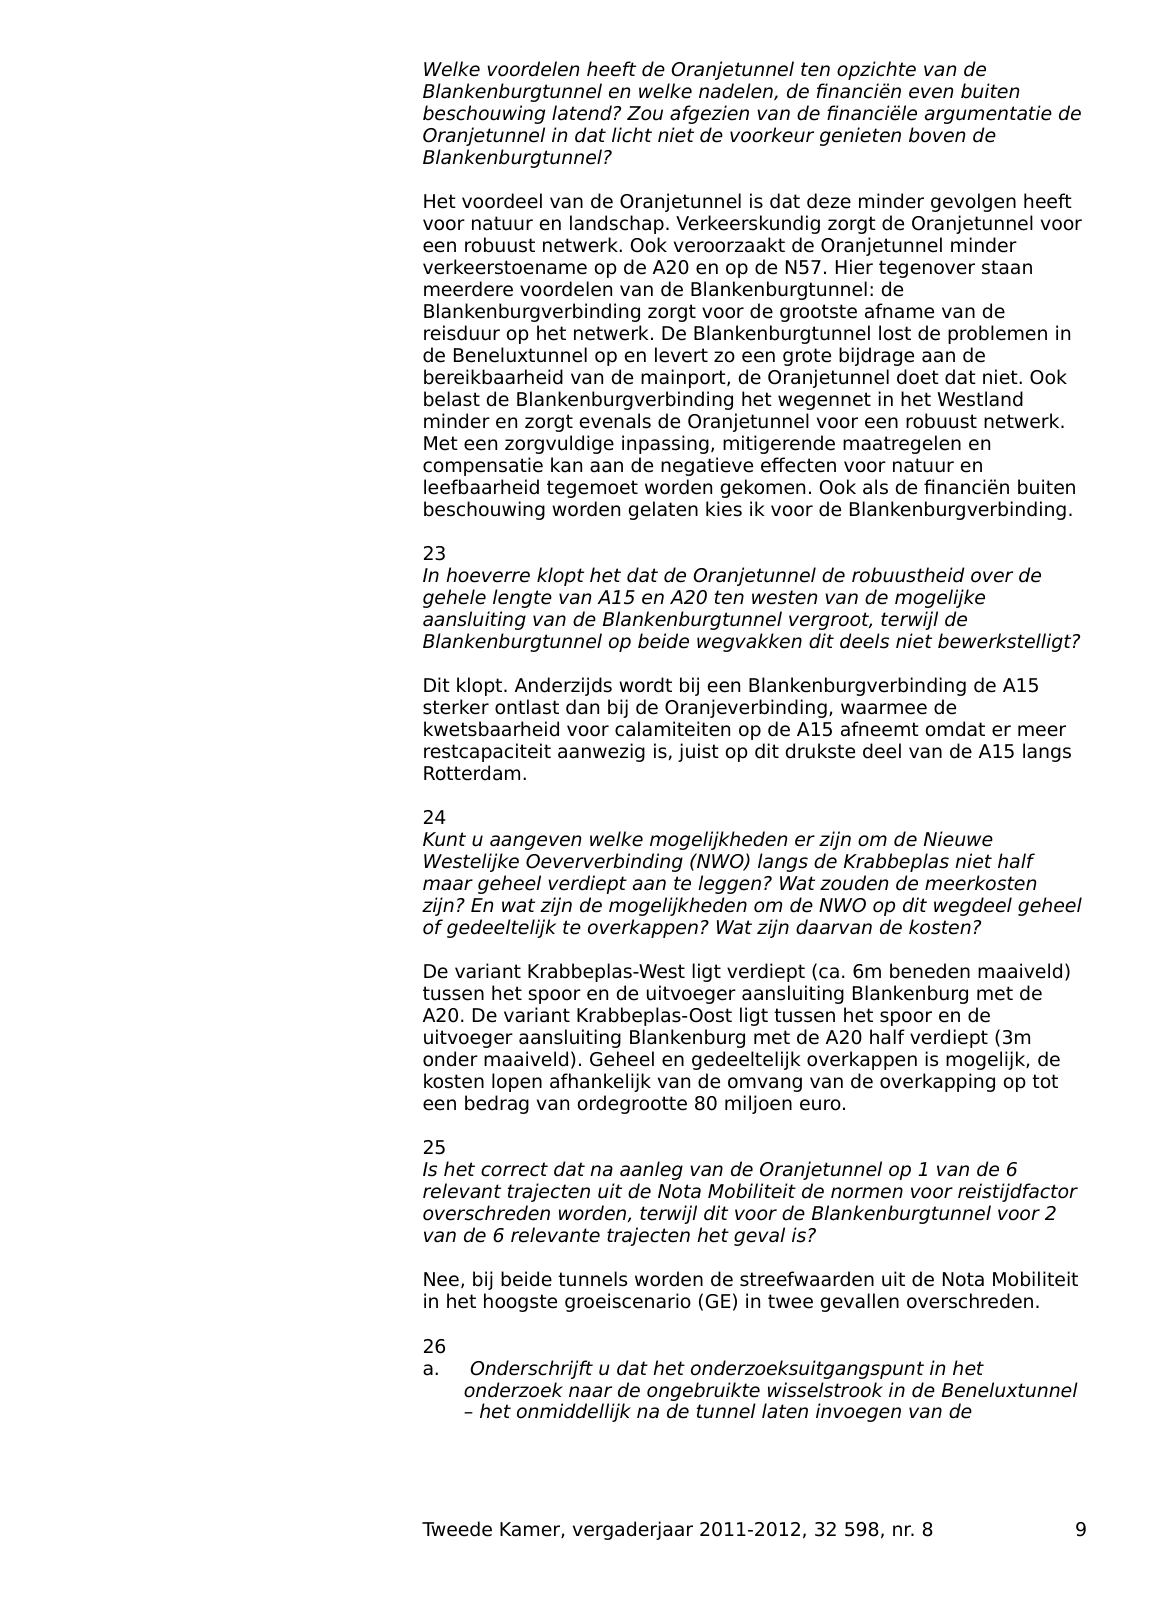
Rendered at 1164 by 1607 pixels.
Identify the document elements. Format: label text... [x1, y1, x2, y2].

text 26 [422, 1336, 1087, 1357]
text Nee, bij beide tunnels worden de streefwaarden uit de Nota Mobiliteit in het hoogste groeiscenario (GE) in twee gevallen overschreden. [422, 1269, 1087, 1313]
text Het voordeel van de Oranjetunnel is dat deze minder gevolgen heeft voor natuur en landschap. Verkeerskundig zorgt de Oranjetunnel voor een robuust netwerk. Ook veroorzaakt de Oranjetunnel minder verkeerstoename op de A20 en op de N57. Hier tegenover staan meerdere voordelen van de Blankenburgtunnel: de Blankenburgverbinding zorgt voor de grootste afname van de reisduur op het netwerk. De Blankenburgtunnel lost de problemen in de Beneluxtunnel op en levert zo een grote bijdrage aan de bereikbaarheid van de mainport, de Oranjetunnel doet dat niet. Ook belast de Blankenburgverbinding het wegennet in het Westland minder en zorgt evenals de Oranjetunnel voor een robuust netwerk. Met een zorgvuldige inpassing, mitigerende maatregelen en compensatie kan aan de negatieve effecten voor natuur en leefbaarheid tegemoet worden gekomen. Ook als de financiën buiten beschouwing worden gelaten kies ik voor de Blankenburgverbinding. [422, 191, 1087, 521]
text Welke voordelen heeft de Oranjetunnel ten opzichte van de Blankenburgtunnel en welke nadelen, de financiën even buiten beschouwing latend? Zou afgezien van de financiële argumentatie de Oranjetunnel in dat licht niet de voorkeur genieten boven de Blankenburgtunnel? [422, 59, 1087, 169]
text In hoeverre klopt het dat de Oranjetunnel de robuustheid over de gehele lengte van A15 en A20 ten westen van de mogelijke aansluiting van de Blankenburgtunnel vergroot, terwijl de Blankenburgtunnel op beide wegvakken dit deels niet bewerkstelligt? [422, 565, 1087, 653]
text 23 [422, 543, 1087, 565]
text 24 [422, 807, 1087, 829]
text 25 [422, 1137, 1087, 1159]
text Kunt u aangeven welke mogelijkheden er zijn om de Nieuwe Westelijke Oeververbinding (NWO) langs de Krabbeplas niet half maar geheel verdiept aan te leggen? Wat zouden de meerkosten zijn? En wat zijn de mogelijkheden om de NWO op dit wegdeel geheel of gedeeltelijk te overkappen? Wat zijn daarvan de kosten? [422, 829, 1087, 939]
text Dit klopt. Anderzijds wordt bij een Blankenburgverbinding de A15 sterker ontlast dan bij de Oranjeverbinding, waarmee de kwetsbaarheid voor calamiteiten op de A15 afneemt omdat er meer restcapaciteit aanwezig is, juist op dit drukste deel van de A15 langs Rotterdam. [422, 675, 1087, 785]
text Is het correct dat na aanleg van de Oranjetunnel op 1 van de 6 relevant trajecten uit de Nota Mobiliteit de normen voor reistijdfactor overschreden worden, terwijl dit voor de Blankenburgtunnel voor 2 van de 6 relevante trajecten het geval is? [422, 1159, 1087, 1247]
text a. Onderschrijft u dat het onderzoeksuitgangspunt in het onderzoek naar de ongebruikte wisselstrook in de Beneluxtunnel – het onmiddellijk na de tunnel laten invoegen van de [422, 1357, 1087, 1423]
text De variant Krabbeplas-West ligt verdiept (ca. 6m beneden maaiveld) tussen het spoor en de uitvoeger aansluiting Blankenburg met de A20. De variant Krabbeplas-Oost ligt tussen het spoor en de uitvoeger aansluiting Blankenburg met de A20 half verdiept (3m onder maaiveld). Geheel en gedeeltelijk overkappen is mogelijk, de kosten lopen afhankelijk van de omvang van de overkapping op tot een bedrag van ordegrootte 80 miljoen euro. [422, 961, 1087, 1115]
